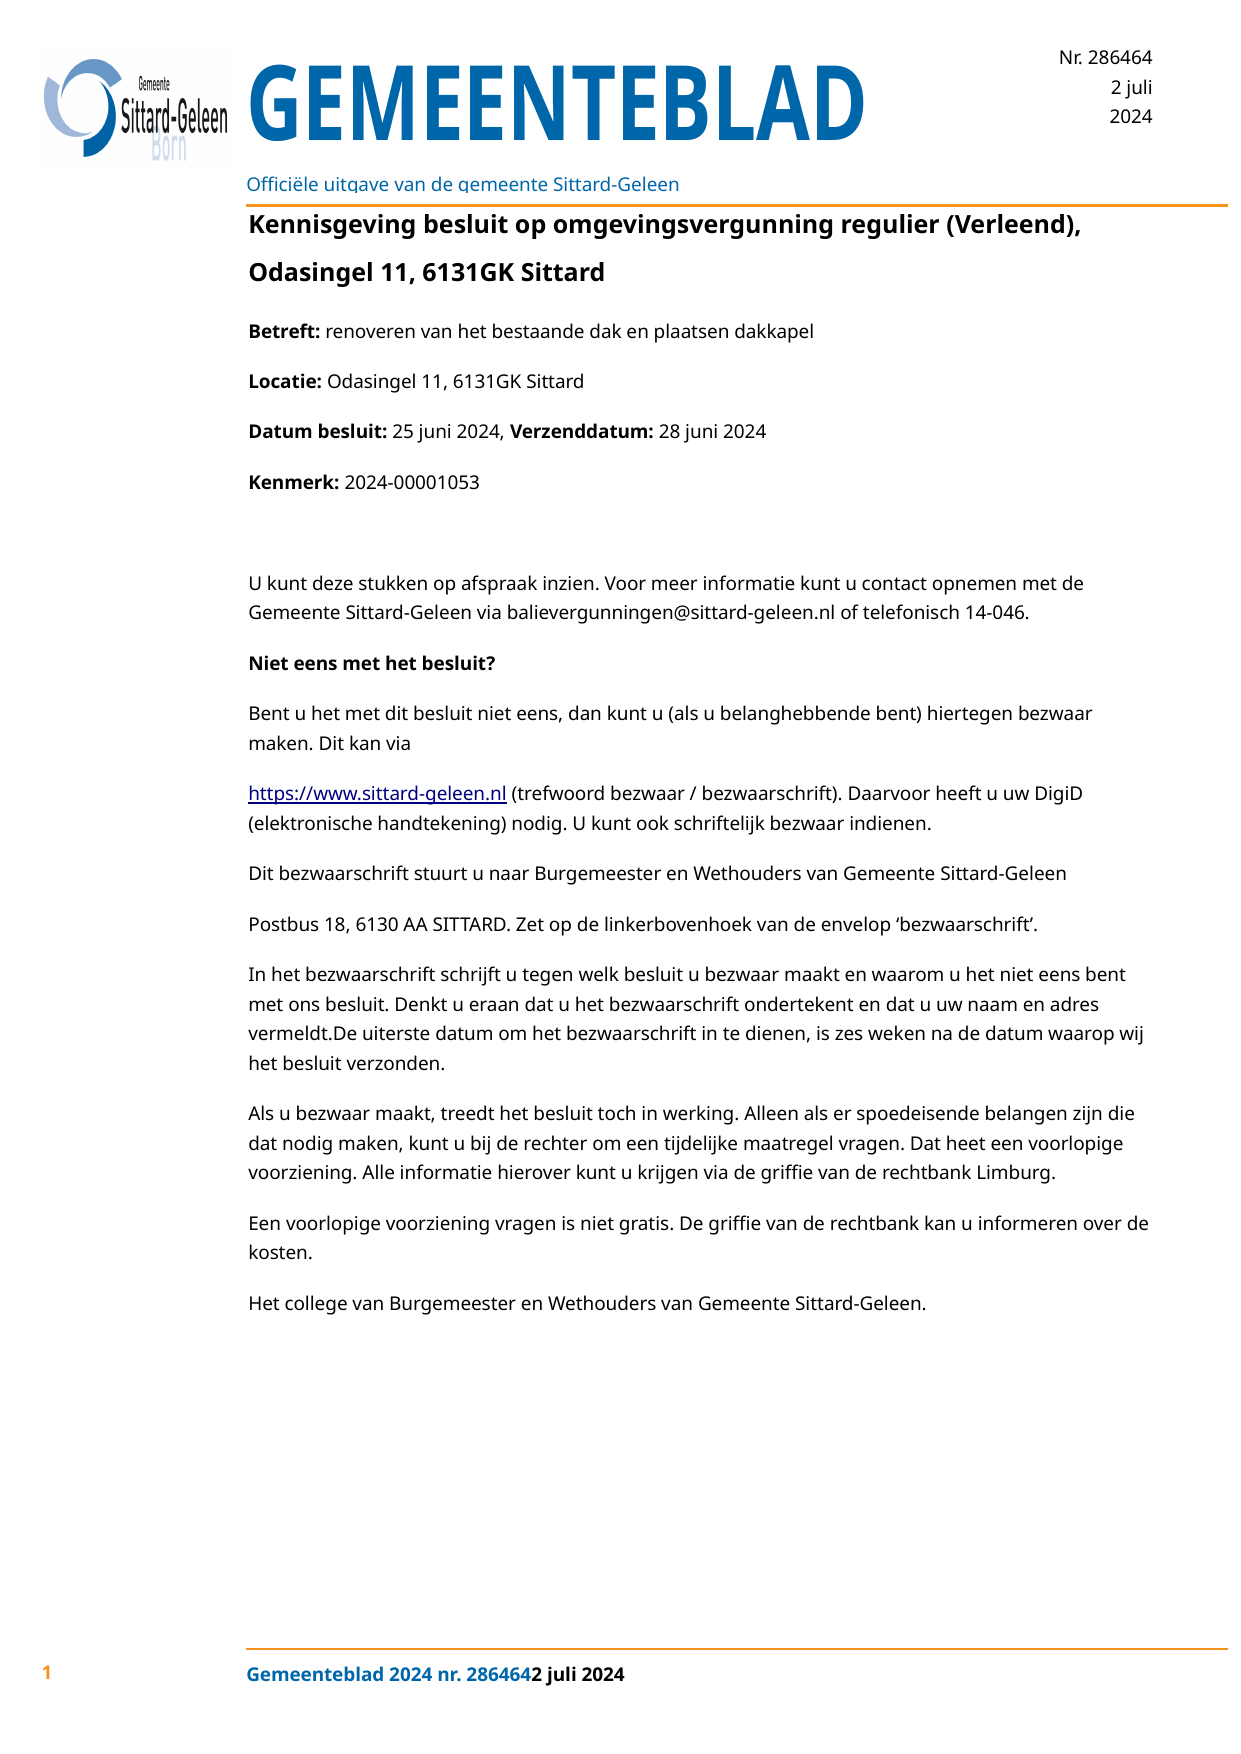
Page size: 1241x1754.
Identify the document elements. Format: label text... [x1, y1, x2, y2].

text Kenmerk: 2024-00001053 [248, 469, 1152, 495]
text U kunt deze stukken op afspraak inzien. Voor meer informatie kunt u contact opnemen met de Gemeente Sittard-Geleen via balievergunningen@sittard-geleen.nl of telefonisch 14-046. [248, 570, 1152, 625]
text Niet eens met het besluit? [248, 650, 1152, 676]
text Postbus 18, 6130 AA SITTARD. Zet op de linkerbovenhoek van de envelop ‘bezwaarschrift’. [248, 911, 1152, 937]
text Een voorlopige voorziening vragen is niet gratis. De griffie van de rechtbank kan u informeren over de kosten. [248, 1210, 1152, 1265]
text Als u bezwaar maakt, treedt het besluit toch in werking. Alleen als er spoedeisende belangen zijn die dat nodig maken, kunt u bij de rechter om een tijdelijke maatregel vragen. Dat heet een voorlopige voorziening. Alle informatie hierover kunt u krijgen via de griffie van de rechtbank Limburg. [248, 1100, 1152, 1185]
text Datum besluit: 25 juni 2024, Verzenddatum: 28 juni 2024 [248, 419, 1152, 444]
text Locatie: Odasingel 11, 6131GK Sittard [248, 368, 1152, 394]
text Dit bezwaarschrift stuurt u naar Burgemeester en Wethouders van Gemeente Sittard-Geleen [248, 860, 1152, 886]
text https://www.sittard-geleen.nl (trefwoord bezwaar / bezwaarschrift). Daarvoor heeft u uw DigiD (elektronische handtekening) nodig. U kunt ook schriftelijk bezwaar indienen. [248, 780, 1152, 836]
text In het bezwaarschrift schrijft u tegen welk besluit u bezwaar maakt en waarom u het niet eens bent met ons besluit. Denkt u eraan dat u het bezwaarschrift ondertekent en dat u uw naam en adres vermeldt.De uiterste datum om het bezwaarschrift in te dienen, is zes weken na de datum waarop wij het besluit verzonden. [248, 961, 1152, 1076]
text Betreft: renoveren van het bestaande dak en plaatsen dakkapel [248, 318, 1152, 344]
text Het college van Burgemeester en Wethouders van Gemeente Sittard-Geleen. [248, 1290, 1152, 1316]
text Kennisgeving besluit op omgevingsvergunning regulier (Verleend), Odasingel 11, 6131GK Sittard [248, 207, 1152, 288]
text Bent u het met dit besluit niet eens, dan kunt u (als u belanghebbende bent) hiertegen bezwaar maken. Dit kan via [248, 700, 1152, 756]
picture [41, 47, 231, 172]
